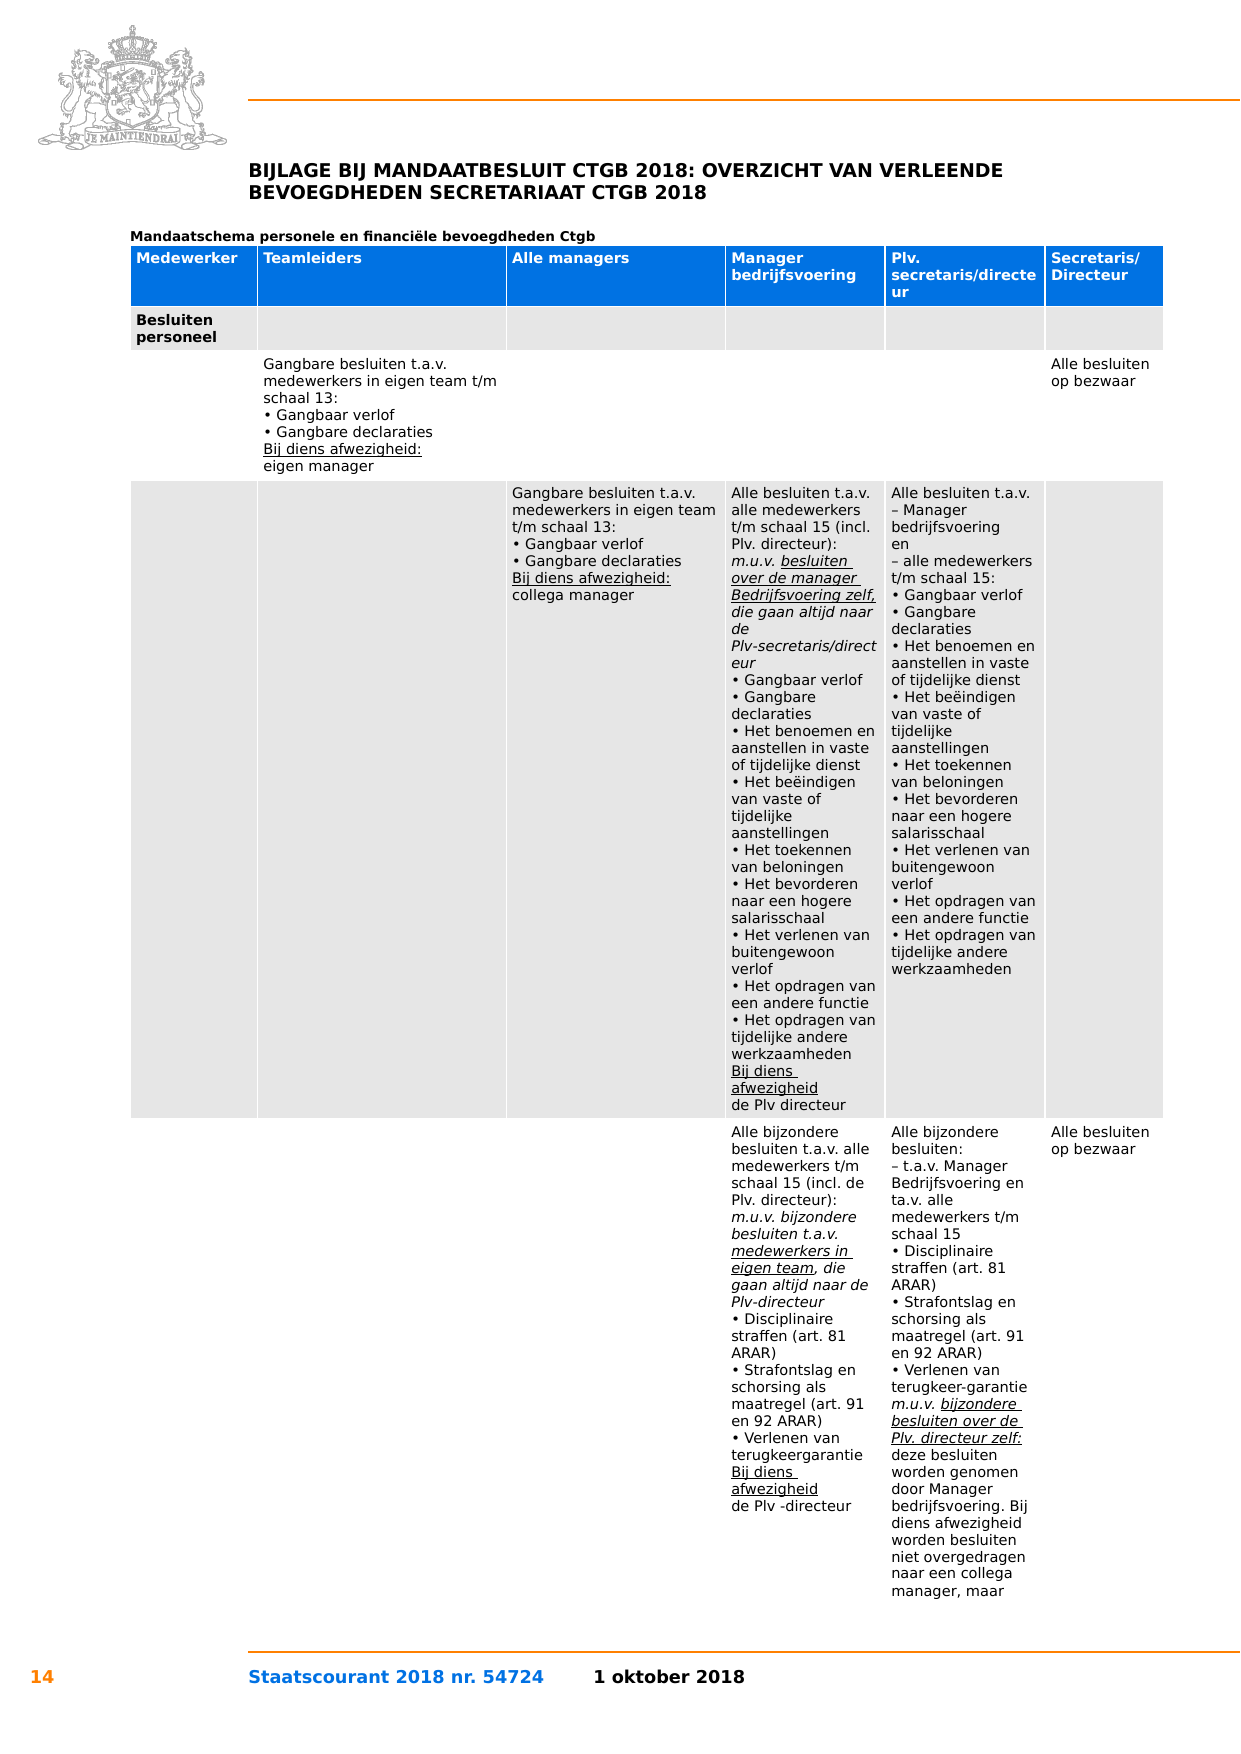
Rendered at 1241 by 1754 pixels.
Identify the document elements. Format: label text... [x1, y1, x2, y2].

table_cell Besluiten personeel [131, 307, 257, 350]
table_cell [507, 307, 725, 350]
table_cell [1046, 307, 1163, 350]
table_cell [131, 1119, 257, 1604]
table_cell [131, 481, 257, 1118]
table_cell [258, 1119, 506, 1604]
table_cell Alle besluiten op bezwaar [1046, 351, 1163, 479]
picture [38, 25, 227, 150]
table_cell Alle besluiten t.a.v. – Manager bedrijfsvoering en – alle medewerkers t/m schaal 15: • Gangbaar verlof • Gangbare declaraties • Het benoemen en aanstellen in vaste of tijdelijke dienst • Het beëindigen van vaste of tijdelijke aanstellingen • Het toekennen van beloningen • Het bevorderen naar een hogere salarisschaal • Het verlenen van buitengewoon verlof • Het opdragen van een andere functie • Het opdragen van tijdelijke andere werkzaamheden [886, 481, 1044, 1118]
table_cell [507, 351, 725, 479]
table_cell Medewerker [131, 246, 257, 306]
table_cell [886, 307, 1044, 350]
table_cell Alle managers [507, 246, 725, 306]
table_cell Alle bijzondere besluiten t.a.v. alle medewerkers t/m schaal 15 (incl. de Plv. directeur): m.u.v. bijzondere besluiten t.a.v. medewerkers in eigen team, die gaan altijd naar de Plv-directeur • Disciplinaire straffen (art. 81 ARAR) • Strafontslag en schorsing als maatregel (art. 91 en 92 ARAR) • Verlenen van terugkeergarantie Bij diens afwezigheid de Plv -directeur [726, 1119, 884, 1604]
table_cell Manager bedrijfsvoering [726, 246, 884, 306]
table_cell [258, 481, 506, 1118]
table_cell [131, 351, 257, 479]
table_cell [258, 307, 506, 350]
table_cell [886, 351, 1044, 479]
table_cell [726, 351, 884, 479]
table_cell [1046, 481, 1163, 1118]
table_header Mandaatschema personele en financiële bevoegdheden Ctgb [130, 229, 1163, 244]
table_cell Secretaris/Directeur [1046, 246, 1163, 306]
subtitle BIJLAGE BIJ MANDAATBESLUIT CTGB 2018: OVERZICHT VAN VERLEENDE BEVOEGDHEDEN SECRETARIAAT CTGB 2018 [248, 160, 1163, 204]
table_cell Alle besluiten t.a.v. alle medewerkers t/m schaal 15 (incl. Plv. directeur): m.u.v. besluiten over de manager Bedrijfsvoering zelf, die gaan altijd naar de Plv-secretaris/directeur • Gangbaar verlof • Gangbare declaraties • Het benoemen en aanstellen in vaste of tijdelijke dienst • Het beëindigen van vaste of tijdelijke aanstellingen • Het toekennen van beloningen • Het bevorderen naar een hogere salarisschaal • Het verlenen van buitengewoon verlof • Het opdragen van een andere functie • Het opdragen van tijdelijke andere werkzaamheden Bij diens afwezigheid de Plv directeur [726, 481, 884, 1118]
table_cell Gangbare besluiten t.a.v. medewerkers in eigen team t/m schaal 13: • Gangbaar verlof • Gangbare declaraties Bij diens afwezigheid: collega manager [507, 481, 725, 1118]
table_cell Alle bijzondere besluiten: – t.a.v. Manager Bedrijfsvoering en ta.v. alle medewerkers t/m schaal 15 • Disciplinaire straffen (art. 81 ARAR) • Strafontslag en schorsing als maatregel (art. 91 en 92 ARAR) • Verlenen van terugkeer-garantie m.u.v. bijzondere besluiten over de Plv. directeur zelf: deze besluiten worden genomen door Manager bedrijfsvoering. Bij diens afwezigheid worden besluiten niet overgedragen naar een collega manager, maar [886, 1119, 1044, 1604]
table_cell [726, 307, 884, 350]
table_cell [507, 1119, 725, 1604]
table_cell Plv. secretaris/directeur [886, 246, 1044, 306]
table_cell Alle besluiten op bezwaar [1046, 1119, 1163, 1604]
table_cell Gangbare besluiten t.a.v. medewerkers in eigen team t/m schaal 13: • Gangbaar verlof • Gangbare declaraties Bij diens afwezigheid: eigen manager [258, 351, 506, 479]
table_cell Teamleiders [258, 246, 506, 306]
